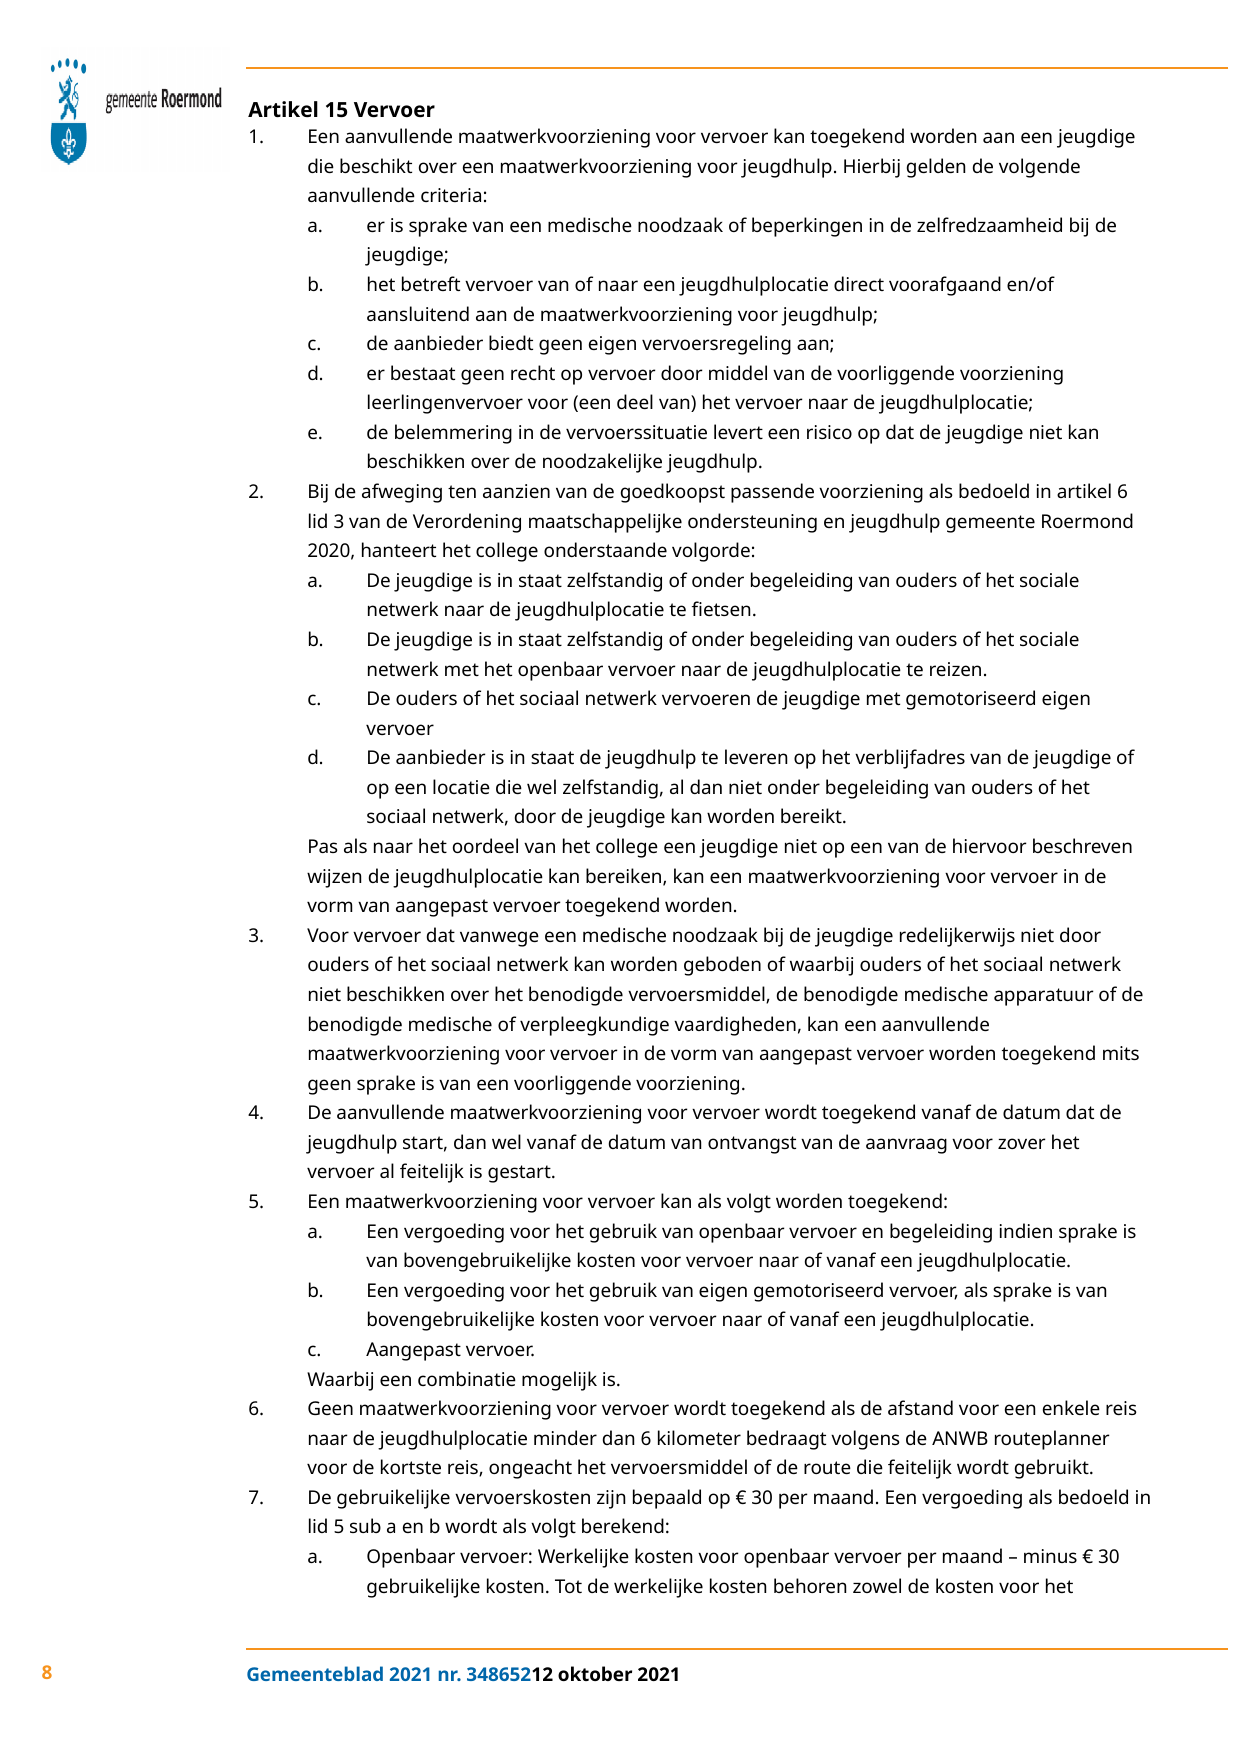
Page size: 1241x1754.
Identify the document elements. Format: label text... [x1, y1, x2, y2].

list Bij de afweging ten aanzien van de goedkoopst passende voorziening als bedoeld in artikel 6 lid 3 van de Verordening maatschappelijke ondersteuning en jeugdhulp gemeente Roermond 2020, hanteert het college onderstaande volgorde: [248, 478, 1152, 563]
list Waarbij een combinatie mogelijk is. [248, 1366, 1152, 1391]
list Aangepast vervoer. [307, 1336, 1152, 1362]
list Pas als naar het oordeel van het college een jeugdige niet op een van de hiervoor beschreven wijzen de jeugdhulplocatie kan bereiken, kan een maatwerkvoorziening voor vervoer in de vorm van aangepast vervoer toegekend worden. [248, 833, 1152, 918]
list De aanvullende maatwerkvoorziening voor vervoer wordt toegekend vanaf de datum dat de jeugdhulp start, dan wel vanaf de datum van ontvangst van de aanvraag voor zover het vervoer al feitelijk is gestart. [248, 1099, 1152, 1184]
list Een vergoeding voor het gebruik van eigen gemotoriseerd vervoer, als sprake is van bovengebruikelijke kosten voor vervoer naar of vanaf een jeugdhulplocatie. [307, 1277, 1152, 1332]
list De jeugdige is in staat zelfstandig of onder begeleiding van ouders of het sociale netwerk met het openbaar vervoer naar de jeugdhulplocatie te reizen. [307, 626, 1152, 681]
list Openbaar vervoer: Werkelijke kosten voor openbaar vervoer per maand – minus € 30 gebruikelijke kosten. Tot de werkelijke kosten behoren zowel de kosten voor het [307, 1543, 1152, 1598]
list het betreft vervoer van of naar een jeugdhulplocatie direct voorafgaand en/of aansluitend aan de maatwerkvoorziening voor jeugdhulp; [307, 271, 1152, 326]
list er bestaat geen recht op vervoer door middel van de voorliggende voorziening leerlingenvervoer voor (een deel van) het vervoer naar de jeugdhulplocatie; [307, 360, 1152, 415]
list de aanbieder biedt geen eigen vervoersregeling aan; [307, 330, 1152, 356]
list Voor vervoer dat vanwege een medische noodzaak bij de jeugdige redelijkerwijs niet door ouders of het sociaal netwerk kan worden geboden of waarbij ouders of het sociaal netwerk niet beschikken over het benodigde vervoersmiddel, de benodigde medische apparatuur of de benodigde medische of verpleegkundige vaardigheden, kan een aanvullende maatwerkvoorziening voor vervoer in de vorm van aangepast vervoer worden toegekend mits geen sprake is van een voorliggende voorziening. [248, 922, 1152, 1096]
list De jeugdige is in staat zelfstandig of onder begeleiding van ouders of het sociale netwerk naar de jeugdhulplocatie te fietsen. [307, 567, 1152, 622]
picture [41, 47, 231, 172]
list De ouders of het sociaal netwerk vervoeren de jeugdige met gemotoriseerd eigen vervoer [307, 685, 1152, 741]
list Een aanvullende maatwerkvoorziening voor vervoer kan toegekend worden aan een jeugdige die beschikt over een maatwerkvoorziening voor jeugdhulp. Hierbij gelden de volgende aanvullende criteria: [248, 123, 1152, 208]
list de belemmering in de vervoerssituatie levert een risico op dat de jeugdige niet kan beschikken over de noodzakelijke jeugdhulp. [307, 419, 1152, 474]
list Een vergoeding voor het gebruik van openbaar vervoer en begeleiding indien sprake is van bovengebruikelijke kosten voor vervoer naar of vanaf een jeugdhulplocatie. [307, 1218, 1152, 1273]
list Geen maatwerkvoorziening voor vervoer wordt toegekend als de afstand voor een enkele reis naar de jeugdhulplocatie minder dan 6 kilometer bedraagt volgens de ANWB routeplanner voor de kortste reis, ongeacht het vervoersmiddel of de route die feitelijk wordt gebruikt. [248, 1395, 1152, 1480]
text Artikel 15 Vervoer [248, 95, 1152, 123]
list De aanbieder is in staat de jeugdhulp te leveren op het verblijfadres van de jeugdige of op een locatie die wel zelfstandig, al dan niet onder begeleiding van ouders of het sociaal netwerk, door de jeugdige kan worden bereikt. [307, 744, 1152, 829]
list Een maatwerkvoorziening voor vervoer kan als volgt worden toegekend: [248, 1188, 1152, 1214]
list er is sprake van een medische noodzaak of beperkingen in de zelfredzaamheid bij de jeugdige; [307, 212, 1152, 267]
list De gebruikelijke vervoerskosten zijn bepaald op € 30 per maand. Een vergoeding als bedoeld in lid 5 sub a en b wordt als volgt berekend: [248, 1484, 1152, 1539]
